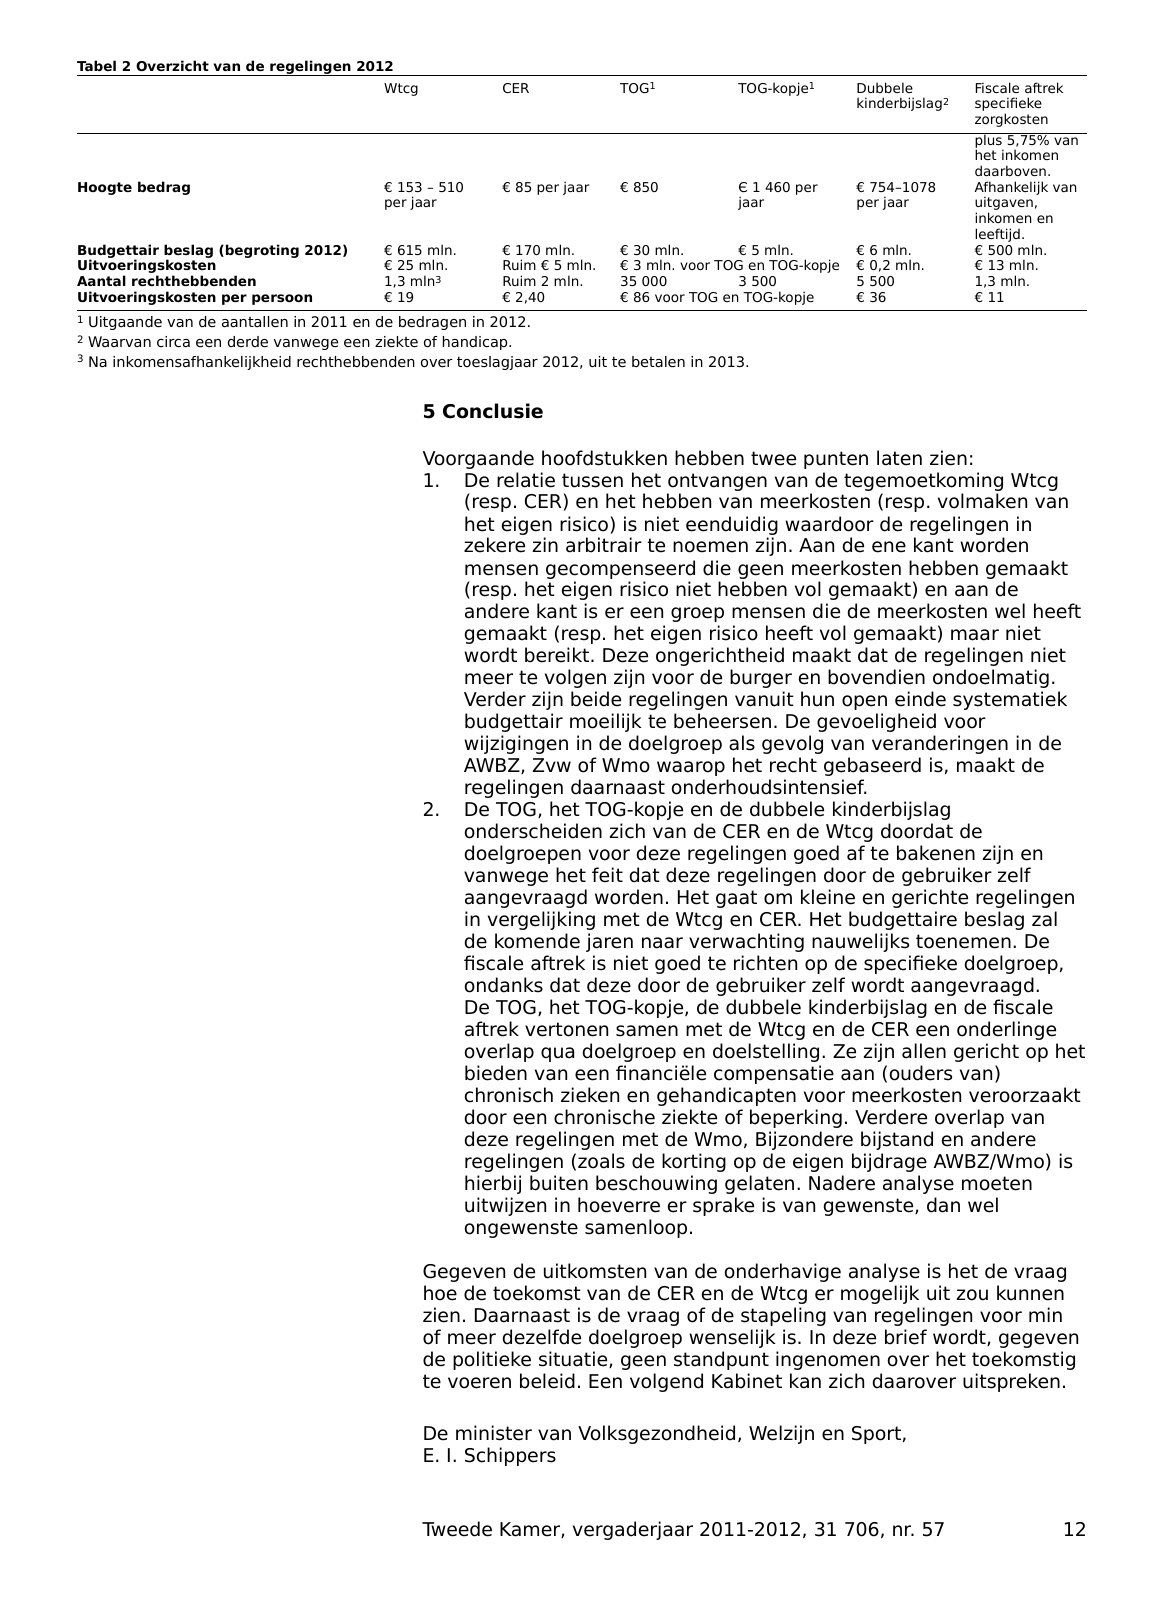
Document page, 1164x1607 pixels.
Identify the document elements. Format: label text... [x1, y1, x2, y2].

table_cell Afhankelijk van uitgaven, inkomen en leeftijd. [969, 180, 1087, 242]
table_cell 1 Uitgaande van de aantallen in 2011 en de bedragen in 2012. 2 Waarvan circa een derde vanwege een ziekte of handicap. 3 Na inkomensafhankelijkheid rechthebbenden over toeslagjaar 2012, uit te betalen in 2013. [77, 311, 1087, 371]
table_cell € 850 [614, 180, 732, 242]
table_cell € 2,40 [496, 290, 614, 310]
table_cell € 85 per jaar [496, 180, 614, 242]
text Voorgaande hoofdstukken hebben twee punten laten zien: [422, 447, 1087, 469]
table_cell 1,3 mln. [969, 274, 1087, 290]
table_cell € 86 voor TOG en TOG-kopje [614, 290, 850, 310]
table_cell € 5 mln. [732, 243, 850, 258]
table_cell € 13 mln. [969, 258, 1087, 274]
table_cell € 500 mln. [969, 243, 1087, 258]
table_cell [77, 134, 378, 179]
table_cell [614, 134, 732, 179]
table_cell [77, 76, 378, 132]
table_cell € 11 [969, 290, 1087, 310]
table_cell € 754–1078 per jaar [850, 180, 968, 242]
subtitle 5 Conclusie [422, 401, 1087, 422]
table_cell € 19 [378, 290, 496, 310]
table_cell Aantal rechthebbenden [77, 274, 378, 290]
table_cell plus 5,75% van het inkomen daarboven. [969, 134, 1087, 179]
table_cell TOG-kopje1 [732, 76, 850, 132]
table_cell Wtcg [378, 76, 496, 132]
table_cell TOG1 [614, 76, 732, 132]
table_cell € 36 [850, 290, 968, 310]
text 2. De TOG, het TOG-kopje en de dubbele kinderbijslag onderscheiden zich van de CER en de Wtcg doordat de doelgroepen voor deze regelingen goed af te bakenen zijn en vanwege het feit dat deze regelingen door de gebruiker zelf aangevraagd worden. Het gaat om kleine en gerichte regelingen in vergelijking met de Wtcg en CER. Het budgettaire beslag zal de komende jaren naar verwachting nauwelijks toenemen. De fiscale aftrek is niet goed te richten op de specifieke doelgroep, ondanks dat deze door de gebruiker zelf wordt aangevraagd. [422, 799, 1087, 997]
table_cell Ruim 2 mln. [496, 274, 614, 290]
table_cell € 170 mln. [496, 243, 614, 258]
table_cell CER [496, 76, 614, 132]
table_cell 35 000 [614, 274, 732, 290]
table_cell € 0,2 mln. [850, 258, 968, 274]
table_cell Ruim € 5 mln. [496, 258, 614, 274]
table_header Tabel 2 Overzicht van de regelingen 2012 [77, 59, 1087, 75]
table_cell € 615 mln. [378, 243, 496, 258]
table_cell € 30 mln. [614, 243, 732, 258]
text De minister van Volksgezondheid, Welzijn en Sport, E. I. Schippers [422, 1423, 1087, 1467]
table_cell [496, 134, 614, 179]
table_cell € 25 mln. [378, 258, 496, 274]
table_cell [850, 134, 968, 179]
table_cell Uitvoeringskosten [77, 258, 378, 274]
text De TOG, het TOG-kopje, de dubbele kinderbijslag en de fiscale aftrek vertonen samen met de Wtcg en de CER een onderlinge overlap qua doelgroep en doelstelling. Ze zijn allen gericht op het bieden van een financiële compensatie aan (ouders van) chronisch zieken en gehandicapten voor meerkosten veroorzaakt door een chronische ziekte of beperking. Verdere overlap van deze regelingen met de Wmo, Bijzondere bijstand en andere regelingen (zoals de korting op de eigen bijdrage AWBZ/Wmo) is hierbij buiten beschouwing gelaten. Nadere analyse moeten uitwijzen in hoeverre er sprake is van gewenste, dan wel ongewenste samenloop. [464, 997, 1087, 1239]
table_cell [378, 134, 496, 179]
text Gegeven de uitkomsten van de onderhavige analyse is het de vraag hoe de toekomst van de CER en de Wtcg er mogelijk uit zou kunnen zien. Daarnaast is de vraag of de stapeling van regelingen voor min of meer dezelfde doelgroep wenselijk is. In deze brief wordt, gegeven de politieke situatie, geen standpunt ingenomen over het toekomstig te voeren beleid. Een volgend Kabinet kan zich daarover uitspreken. [422, 1261, 1087, 1393]
table_cell Hoogte bedrag [77, 180, 378, 242]
table_cell 3 500 [732, 274, 850, 290]
table_cell Uitvoeringskosten per persoon [77, 290, 378, 310]
text 1. De relatie tussen het ontvangen van de tegemoetkoming Wtcg (resp. CER) en het hebben van meerkosten (resp. volmaken van het eigen risico) is niet eenduidig waardoor de regelingen in zekere zin arbitrair te noemen zijn. Aan de ene kant worden mensen gecompenseerd die geen meerkosten hebben gemaakt (resp. het eigen risico niet hebben vol gemaakt) en aan de andere kant is er een groep mensen die de meerkosten wel heeft gemaakt (resp. het eigen risico heeft vol gemaakt) maar niet wordt bereikt. Deze ongerichtheid maakt dat de regelingen niet meer te volgen zijn voor de burger en bovendien ondoelmatig. Verder zijn beide regelingen vanuit hun open einde systematiek budgettair moeilijk te beheersen. De gevoeligheid voor wijzigingen in de doelgroep als gevolg van veranderingen in de AWBZ, Zvw of Wmo waarop het recht gebaseerd is, maakt de regelingen daarnaast onderhoudsintensief. [422, 469, 1087, 799]
table_cell Є 1 460 per jaar [732, 180, 850, 242]
table_cell € 6 mln. [850, 243, 968, 258]
table_cell Fiscale aftrek specifieke zorgkosten [969, 76, 1087, 132]
table_cell Dubbele kinderbijslag2 [850, 76, 968, 132]
table_cell € 3 mln. voor TOG en TOG-kopje [614, 258, 850, 274]
table_cell 1,3 mln3 [378, 274, 496, 290]
table_cell [732, 134, 850, 179]
table_cell Budgettair beslag (begroting 2012) [77, 243, 378, 258]
table_cell € 153 – 510 per jaar [378, 180, 496, 242]
table_cell 5 500 [850, 274, 968, 290]
